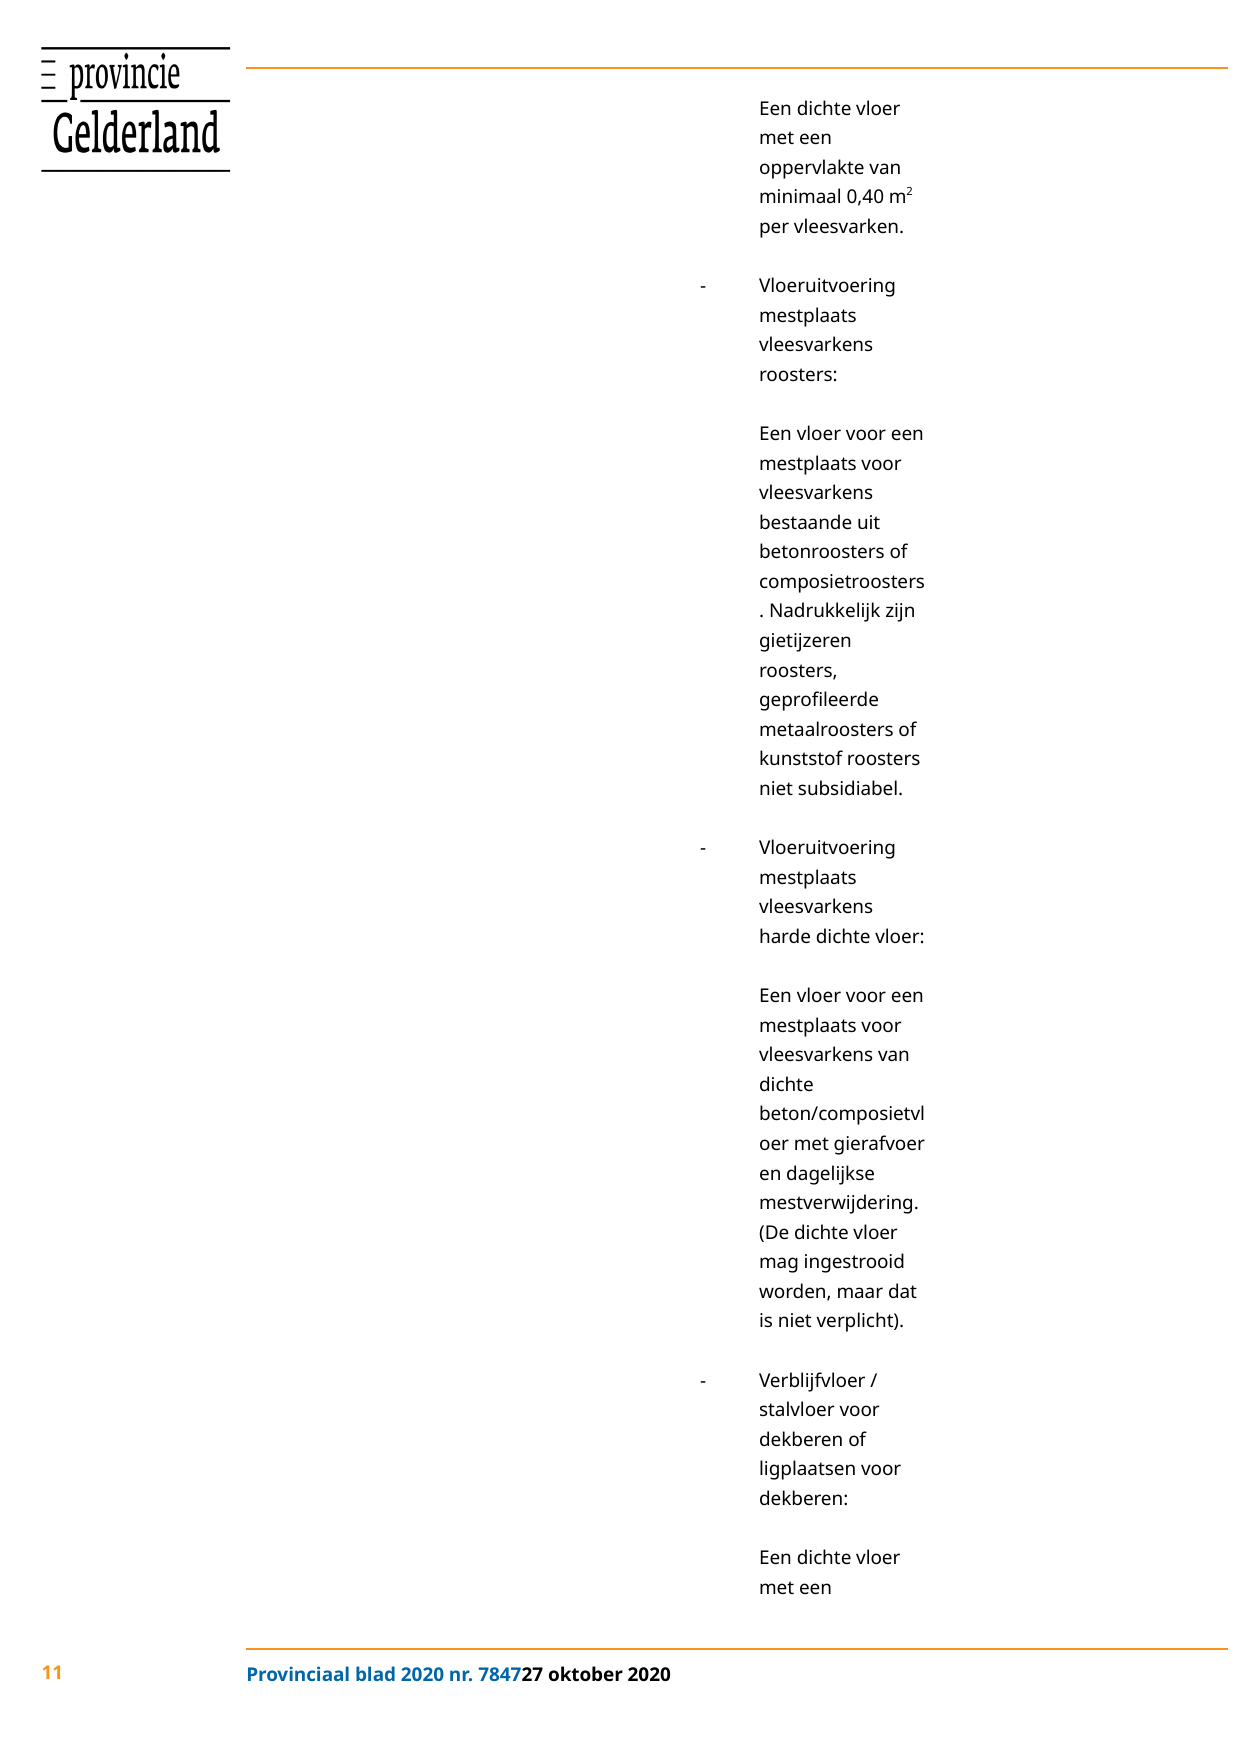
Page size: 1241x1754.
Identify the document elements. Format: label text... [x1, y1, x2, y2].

table_cell [248, 95, 474, 1600]
table_cell [474, 95, 700, 1600]
table_cell Een dichte vloer met een oppervlakte van minimaal 0,40 m2 per vleesvarken. Vloeruitvoering mestplaats vleesvarkens roosters: Een vloer voor een mestplaats voor vleesvarkens bestaande uit betonroosters of composietroosters. Nadrukkelijk zijn gietijzeren roosters, geprofileerde metaalroosters of kunststof roosters niet subsidiabel. Vloeruitvoering mestplaats vleesvarkens harde dichte vloer: Een vloer voor een mestplaats voor vleesvarkens van dichte beton/composietvloer met gierafvoer en dagelijkse mestverwijdering. (De dichte vloer mag ingestrooid worden, maar dat is niet verplicht). Verblijfvloer / stalvloer voor dekberen of ligplaatsen voor dekberen: Een dichte vloer met een [700, 95, 926, 1600]
picture [41, 47, 231, 172]
table_cell [926, 95, 1152, 1600]
